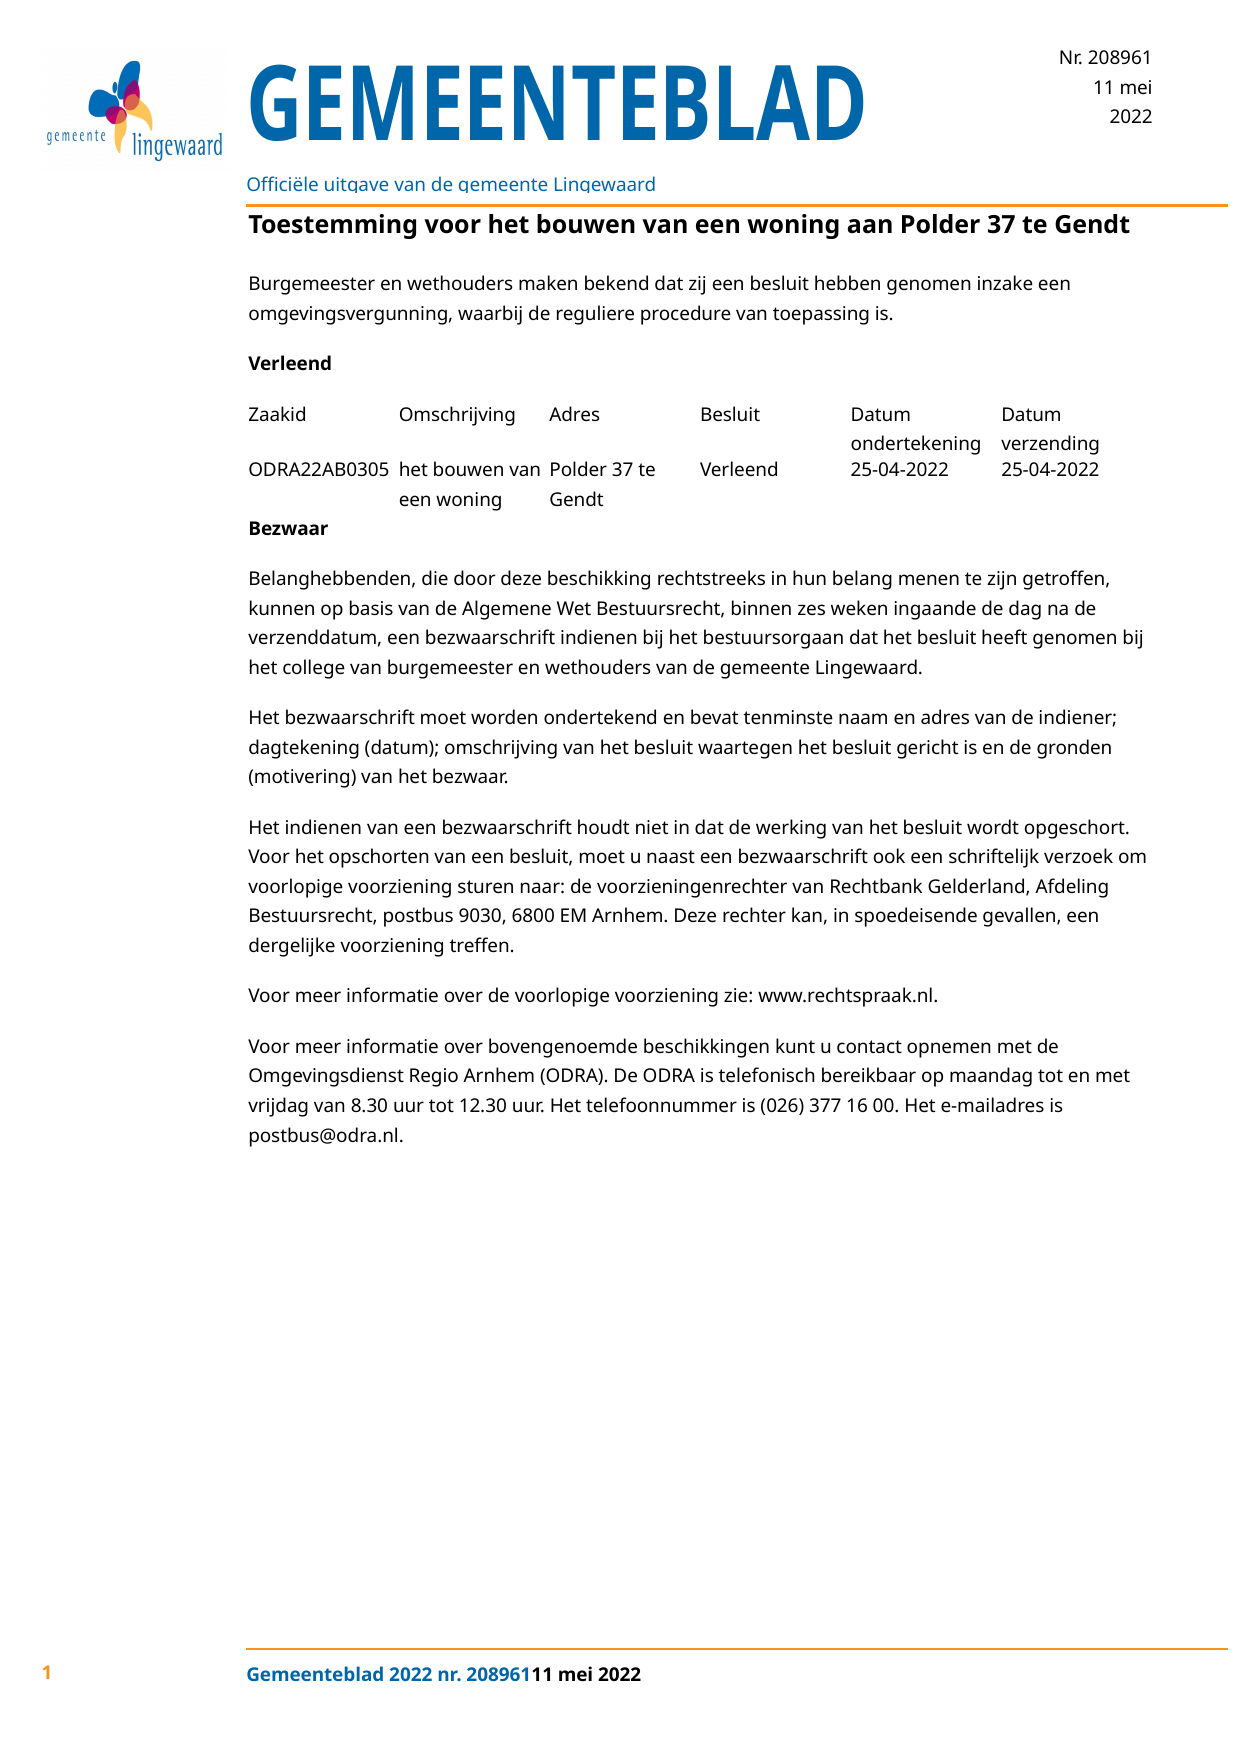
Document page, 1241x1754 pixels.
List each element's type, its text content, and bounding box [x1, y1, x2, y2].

picture [41, 47, 231, 172]
text Het indienen van een bezwaarschrift houdt niet in dat de werking van het besluit wordt opgeschort. Voor het opschorten van een besluit, moet u naast een bezwaarschrift ook een schriftelijk verzoek om voorlopige voorziening sturen naar: de voorzieningenrechter van Rechtbank Gelderland, Afdeling Bestuursrecht, postbus 9030, 6800 EM Arnhem. Deze rechter kan, in spoedeisende gevallen, een dergelijke voorziening treffen. [248, 814, 1152, 958]
table_header Datum verzending [1001, 401, 1152, 456]
table_header Adres [549, 401, 700, 456]
text Bezwaar [248, 515, 1152, 540]
text Voor meer informatie over de voorlopige voorziening zie: www.rechtspraak.nl. [248, 983, 1152, 1008]
table_header Zaakid [248, 401, 398, 456]
table_cell 25-04-2022 [1001, 456, 1152, 511]
text Burgemeester en wethouders maken bekend dat zij een besluit hebben genomen inzake een omgevingsvergunning, waarbij de reguliere procedure van toepassing is. [248, 270, 1152, 326]
table_header Omschrijving [399, 401, 549, 456]
table_cell ODRA22AB0305 [248, 456, 398, 511]
table_cell Polder 37 te Gendt [549, 456, 700, 511]
table_header Besluit [700, 401, 850, 456]
table_cell 25-04-2022 [850, 456, 1001, 511]
text Voor meer informatie over bovengenoemde beschikkingen kunt u contact opnemen met de Omgevingsdienst Regio Arnhem (ODRA). De ODRA is telefonisch bereikbaar op maandag tot en met vrijdag van 8.30 uur tot 12.30 uur. Het telefoonnummer is (026) 377 16 00. Het e-mailadres is postbus@odra.nl. [248, 1033, 1152, 1147]
text Belanghebbenden, die door deze beschikking rechtstreeks in hun belang menen te zijn getroffen, kunnen op basis van de Algemene Wet Bestuursrecht, binnen zes weken ingaande de dag na de verzenddatum, een bezwaarschrift indienen bij het bestuursorgaan dat het besluit heeft genomen bij het college van burgemeester en wethouders van de gemeente Lingewaard. [248, 565, 1152, 679]
table_cell het bouwen van een woning [399, 456, 549, 511]
text Het bezwaarschrift moet worden ondertekend en bevat tenminste naam en adres van de indiener; dagtekening (datum); omschrijving van het besluit waartegen het besluit gericht is en de gronden (motivering) van het bezwaar. [248, 704, 1152, 789]
table_cell Verleend [700, 456, 850, 511]
text Toestemming voor het bouwen van een woning aan Polder 37 te Gendt [248, 207, 1152, 241]
text Verleend [248, 350, 1152, 376]
table_header Datum ondertekening [850, 401, 1001, 456]
